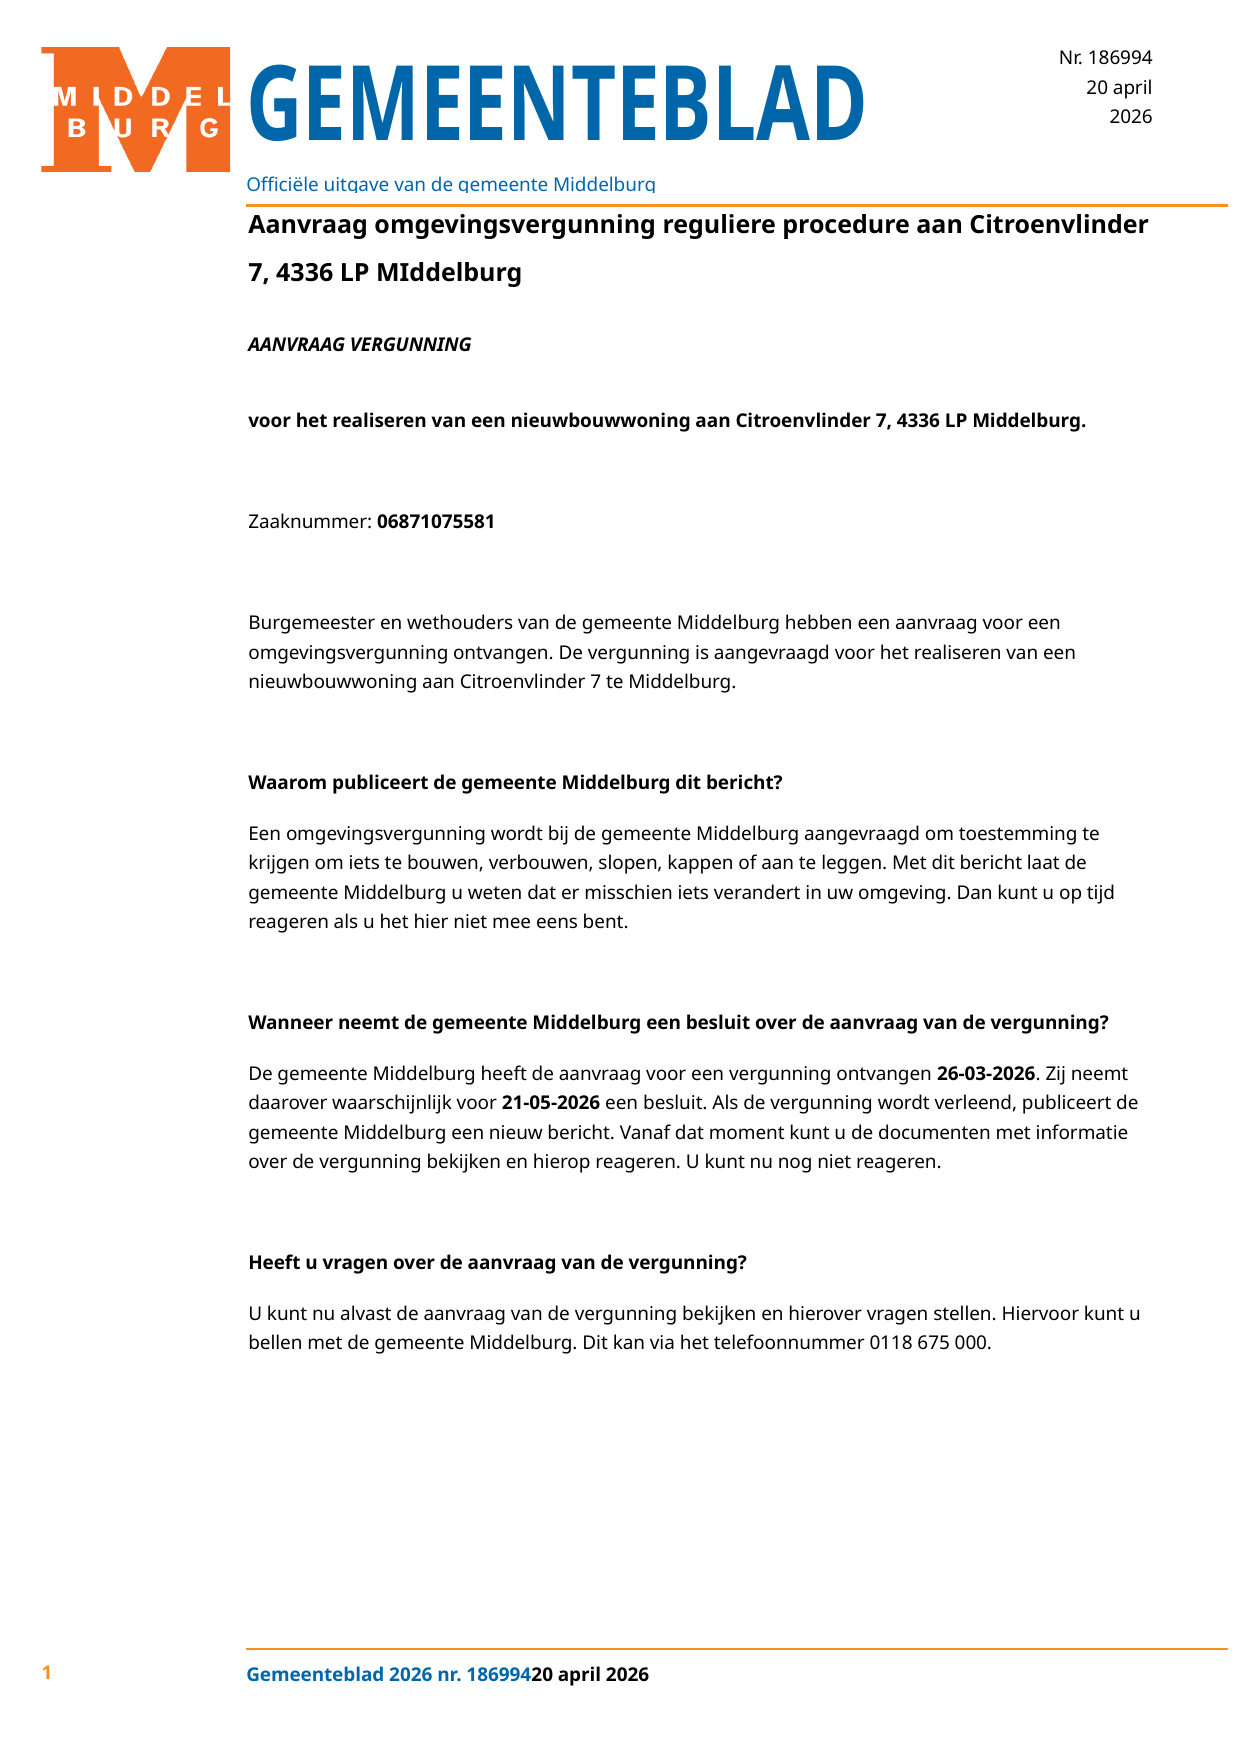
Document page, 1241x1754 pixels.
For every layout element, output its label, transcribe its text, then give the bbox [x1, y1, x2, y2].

text De gemeente Middelburg heeft de aanvraag voor een vergunning ontvangen 26-03-2026. Zij neemt daarover waarschijnlijk voor 21-05-2026 een besluit. Als de vergunning wordt verleend, publiceert de gemeente Middelburg een nieuw bericht. Vanaf dat moment kunt u de documenten met informatie over de vergunning bekijken en hierop reageren. U kunt nu nog niet reageren. [248, 1060, 1152, 1174]
text Aanvraag omgevingsvergunning reguliere procedure aan Citroenvlinder 7, 4336 LP MIddelburg [248, 207, 1152, 288]
text Waarom publiceert de gemeente Middelburg dit bericht? [248, 769, 1152, 795]
picture [41, 47, 231, 172]
text Heeft u vragen over de aanvraag van de vergunning? [248, 1249, 1152, 1275]
text Een omgevingsvergunning wordt bij de gemeente Middelburg aangevraagd om toestemming te krijgen om iets te bouwen, verbouwen, slopen, kappen of aan te leggen. Met dit bericht laat de gemeente Middelburg u weten dat er misschien iets verandert in uw omgeving. Dan kunt u op tijd reageren als u het hier niet mee eens bent. [248, 820, 1152, 934]
text U kunt nu alvast de aanvraag van de vergunning bekijken en hierover vragen stellen. Hiervoor kunt u bellen met de gemeente Middelburg. Dit kan via het telefoonnummer 0118 675 000. [248, 1300, 1152, 1355]
text voor het realiseren van een nieuwbouwwoning aan Citroenvlinder 7, 4336 LP Middelburg. [248, 408, 1152, 433]
text AANVRAAG VERGUNNING [248, 331, 1152, 357]
text Burgemeester en wethouders van de gemeente Middelburg hebben een aanvraag voor een omgevingsvergunning ontvangen. De vergunning is aangevraagd voor het realiseren van een nieuwbouwwoning aan Citroenvlinder 7 te Middelburg. [248, 609, 1152, 694]
text Zaaknummer: 06871075581 [248, 508, 1152, 534]
text Wanneer neemt de gemeente Middelburg een besluit over de aanvraag van de vergunning? [248, 1009, 1152, 1035]
